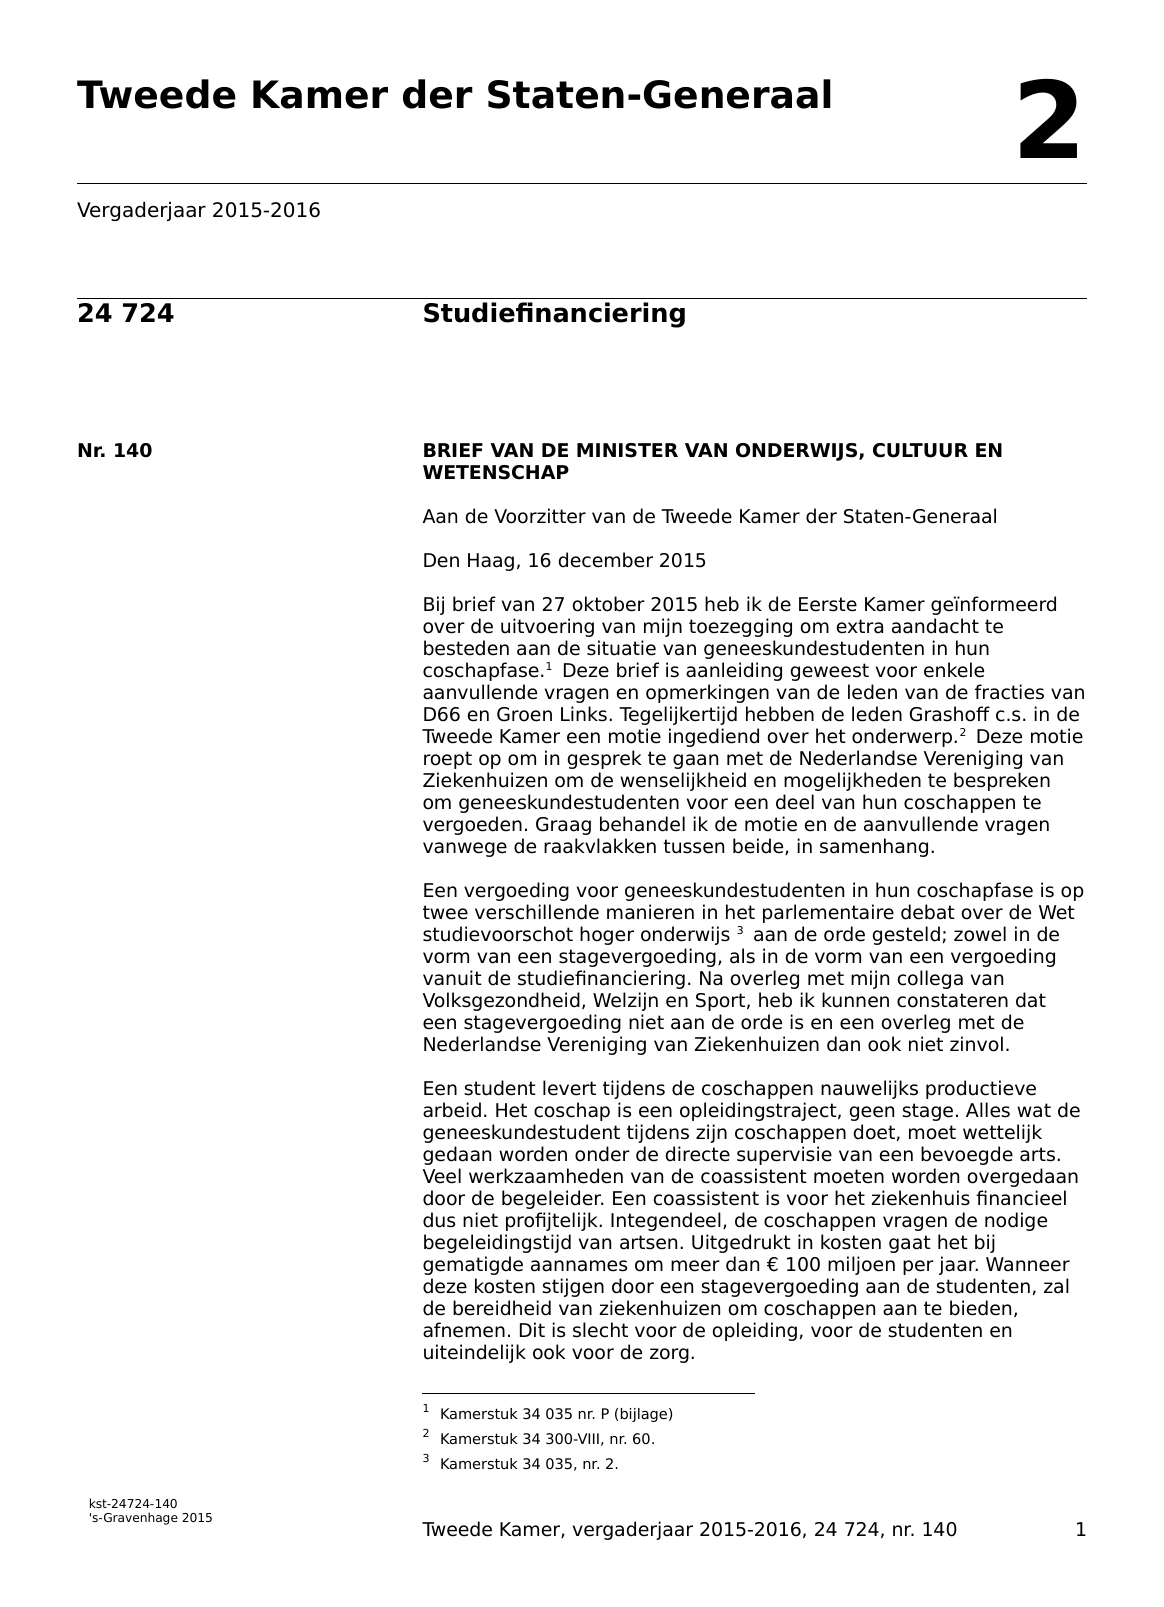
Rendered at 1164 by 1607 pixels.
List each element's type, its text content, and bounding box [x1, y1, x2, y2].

table_header 2 [886, 59, 1087, 183]
text Aan de Voorzitter van de Tweede Kamer der Staten-Generaal [422, 506, 1087, 528]
subtitle Nr. 140 BRIEF VAN DE MINISTER VAN ONDERWIJS, CULTUUR EN WETENSCHAP [77, 440, 1087, 484]
text Kamerstuk 34 035 nr. P (bijlage) [422, 1402, 1087, 1424]
text kst-24724-140 [88, 1497, 323, 1511]
text Een student levert tijdens de coschappen nauwelijks productieve arbeid. Het coschap is een opleidingstraject, geen stage. Alles wat de geneeskundestudent tijdens zijn coschappen doet, moet wettelijk gedaan worden onder de directe supervisie van een bevoegde arts. Veel werkzaamheden van de coassistent moeten worden overgedaan door de begeleider. Een coassistent is voor het ziekenhuis financieel dus niet profijtelijk. Integendeel, de coschappen vragen de nodige begeleidingstijd van artsen. Uitgedrukt in kosten gaat het bij gematigde aannames om meer dan € 100 miljoen per jaar. Wanneer deze kosten stijgen door een stagevergoeding aan de studenten, zal de bereidheid van ziekenhuizen om coschappen aan te bieden, afnemen. Dit is slecht voor de opleiding, voor de studenten en uiteindelijk ook voor de zorg. [422, 1078, 1087, 1364]
text Een vergoeding voor geneeskundestudenten in hun coschapfase is op twee verschillende manieren in het parlementaire debat over de Wet studievoorschot hoger onderwijs aan de orde gesteld; zowel in de vorm van een stagevergoeding, als in de vorm van een vergoeding vanuit de studiefinanciering. Na overleg met mijn collega van Volksgezondheid, Welzijn en Sport, heb ik kunnen constateren dat een stagevergoeding niet aan de orde is en een overleg met de Nederlandse Vereniging van Ziekenhuizen dan ook niet zinvol. [422, 880, 1087, 1056]
text Bij brief van 27 oktober 2015 heb ik de Eerste Kamer geïnformeerd over de uitvoering van mijn toezegging om extra aandacht te besteden aan de situatie van geneeskundestudenten in hun coschapfase. Deze brief is aanleiding geweest voor enkele aanvullende vragen en opmerkingen van de leden van de fracties van D66 en Groen Links. Tegelijkertijd hebben de leden Grashoff c.s. in de Tweede Kamer een motie ingediend over het onderwerp. Deze motie roept op om in gesprek te gaan met de Nederlandse Vereniging van Ziekenhuizen om de wenselijkheid en mogelijkheden te bespreken om geneeskundestudenten voor een deel van hun coschappen te vergoeden. Graag behandel ik de motie en de aanvullende vragen vanwege de raakvlakken tussen beide, in samenhang. [422, 594, 1087, 858]
text 's-Gravenhage 2015 [88, 1511, 323, 1525]
text Kamerstuk 34 035, nr. 2. [422, 1452, 1087, 1474]
table_header Tweede Kamer der Staten-Generaal [77, 59, 886, 183]
text Kamerstuk 34 300-VIII, nr. 60. [422, 1427, 1087, 1449]
table_cell Vergaderjaar 2015-2016 [77, 184, 1087, 298]
text Den Haag, 16 december 2015 [422, 550, 1087, 572]
subtitle 24 724 Studiefinanciering [77, 299, 1087, 329]
